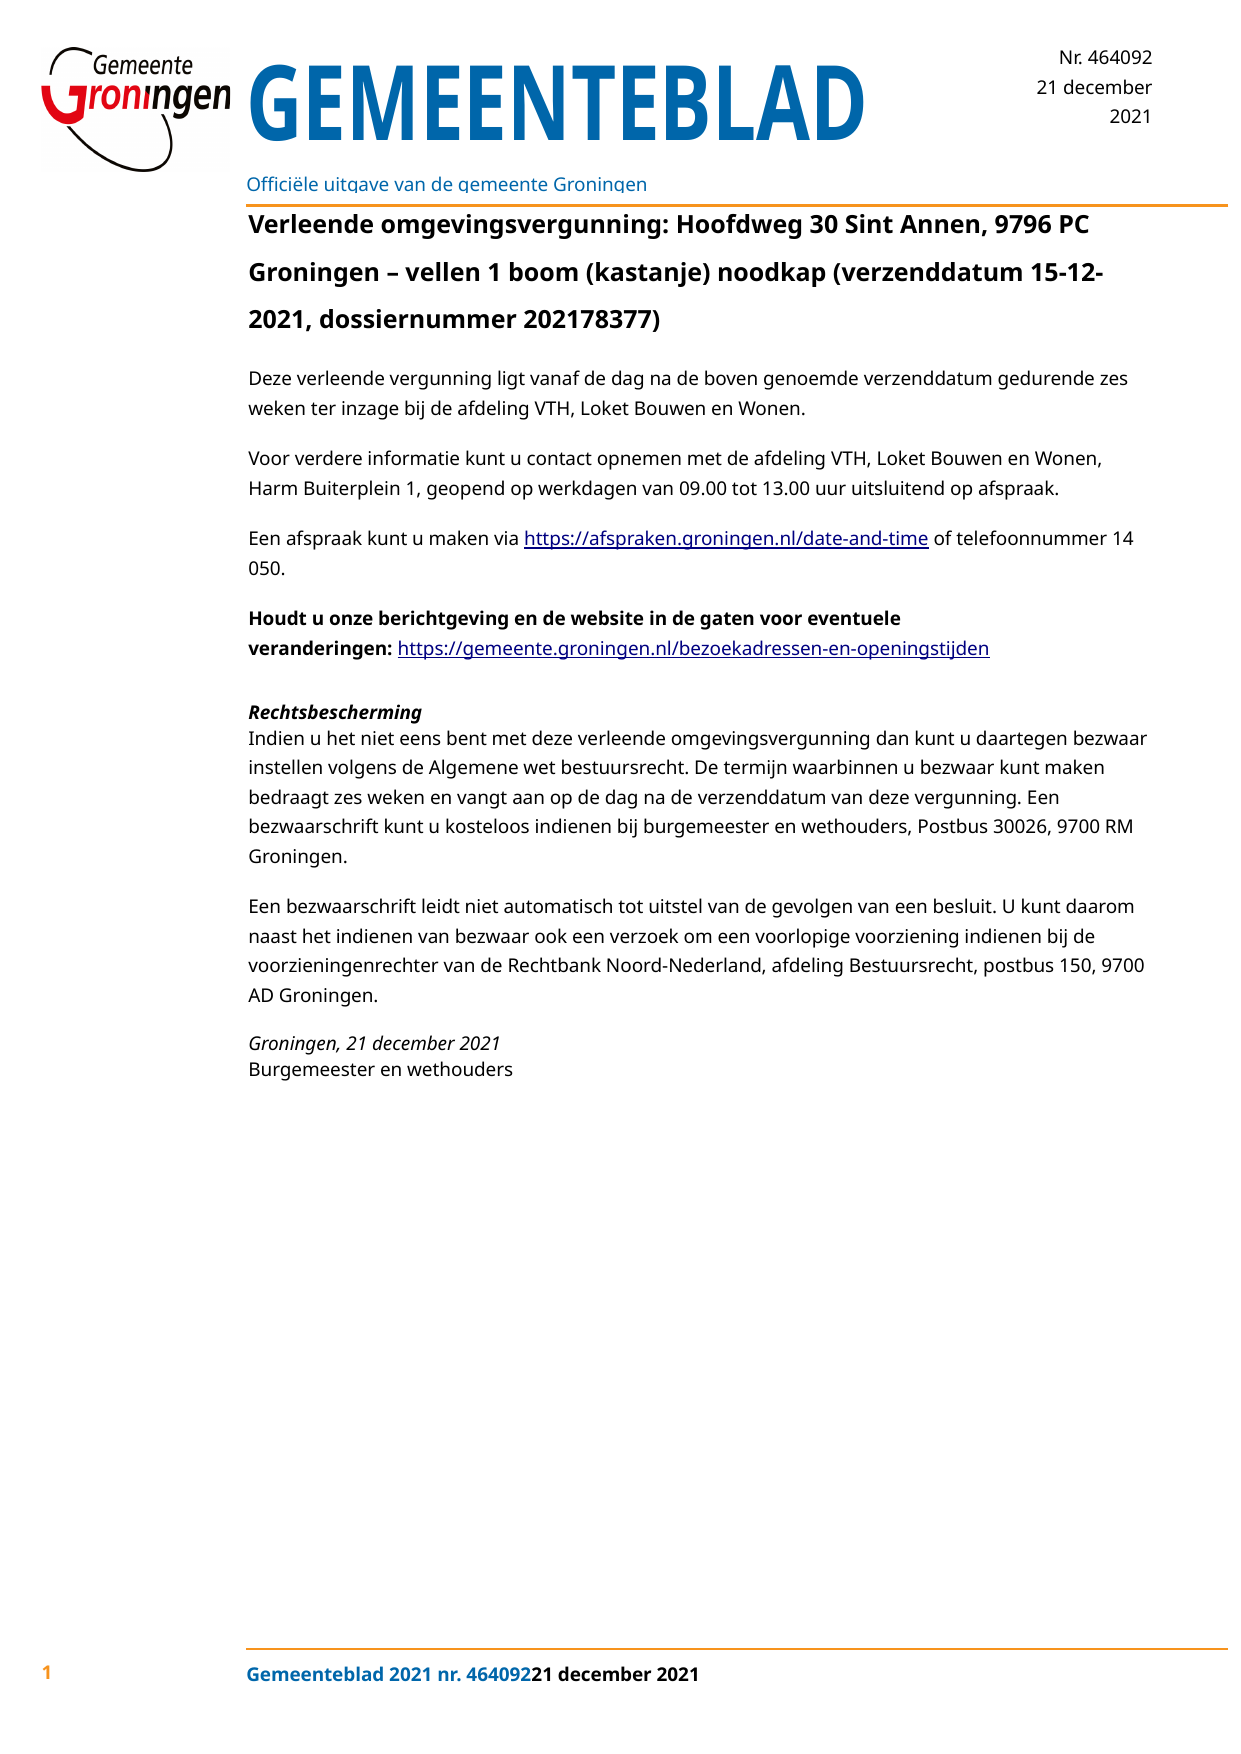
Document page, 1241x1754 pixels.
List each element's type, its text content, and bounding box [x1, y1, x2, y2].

text Verleende omgevingsvergunning: Hoofdweg 30 Sint Annen, 9796 PC Groningen – vellen 1 boom (kastanje) noodkap (verzenddatum 15-12-2021, dossiernummer 202178377) [248, 207, 1152, 336]
text Een bezwaarschrift leidt niet automatisch tot uitstel van de gevolgen van een besluit. U kunt daarom naast het indienen van bezwaar ook een verzoek om een voorlopige voorziening indienen bij de voorzieningenrechter van de Rechtbank Noord-Nederland, afdeling Bestuursrecht, postbus 150, 9700 AD Groningen. [248, 893, 1152, 1008]
text Rechtsbescherming [248, 699, 1152, 725]
text Een afspraak kunt u maken via https://afspraken.groningen.nl/date-and-time of telefoonnummer 14 050. [248, 526, 1152, 581]
text Groningen, 21 december 2021 [248, 1030, 1152, 1056]
text Houdt u onze berichtgeving en de website in de gaten voor eventuele veranderingen: https://gemeente.groningen.nl/bezoekadressen-en-openingstijden [248, 606, 1152, 661]
text Deze verleende vergunning ligt vanaf de dag na de boven genoemde verzenddatum gedurende zes weken ter inzage bij de afdeling VTH, Loket Bouwen en Wonen. [248, 366, 1152, 421]
text Burgemeester en wethouders [248, 1056, 1152, 1082]
text Indien u het niet eens bent met deze verleende omgevingsvergunning dan kunt u daartegen bezwaar instellen volgens de Algemene wet bestuursrecht. De termijn waarbinnen u bezwaar kunt maken bedraagt zes weken en vangt aan op de dag na de verzenddatum van deze vergunning. Een bezwaarschrift kunt u kosteloos indienen bij burgemeester en wethouders, Postbus 30026, 9700 RM Groningen. [248, 725, 1152, 869]
picture [41, 47, 231, 172]
text Voor verdere informatie kunt u contact opnemen met de afdeling VTH, Loket Bouwen en Wonen, Harm Buiterplein 1, geopend op werkdagen van 09.00 tot 13.00 uur uitsluitend op afspraak. [248, 446, 1152, 501]
